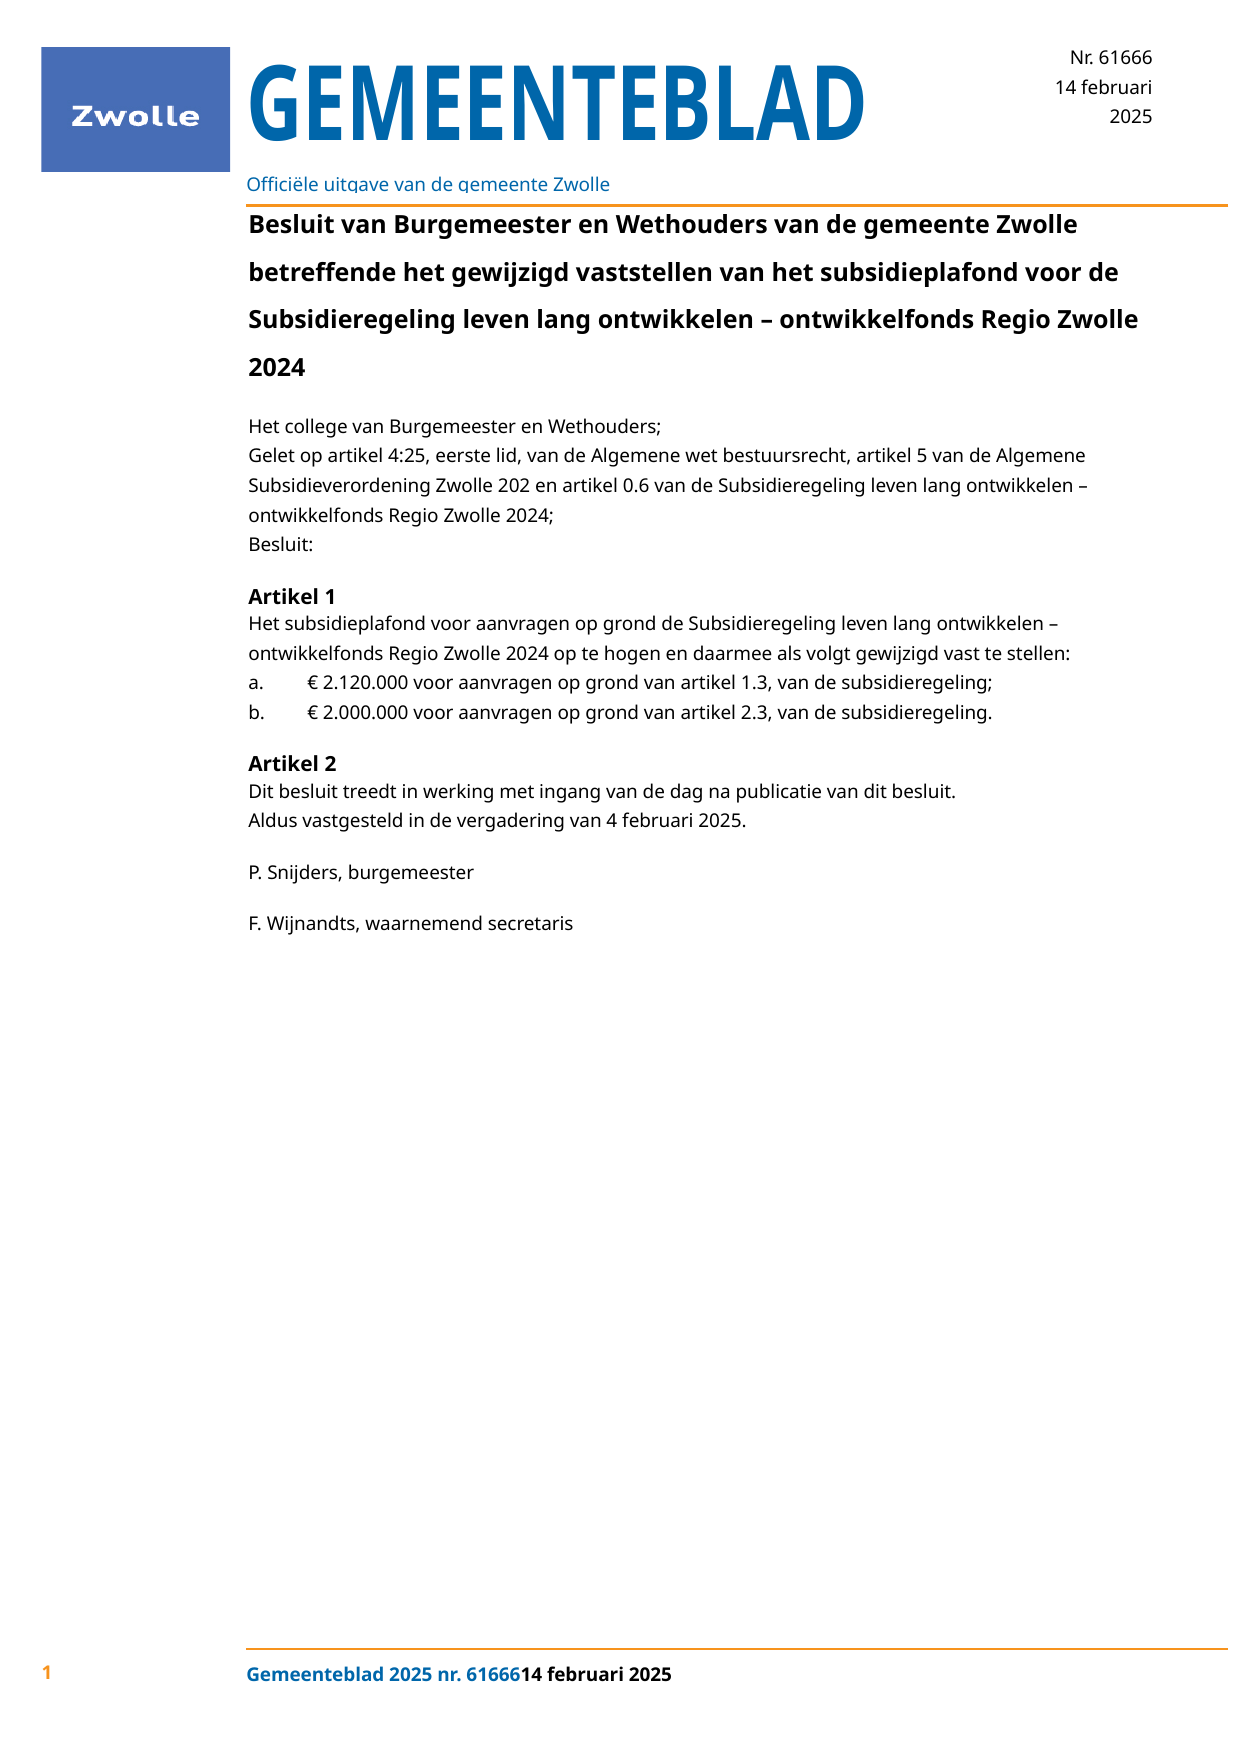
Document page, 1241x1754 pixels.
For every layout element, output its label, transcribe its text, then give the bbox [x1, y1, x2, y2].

text Dit besluit treedt in werking met ingang van de dag na publicatie van dit besluit. [248, 778, 1152, 804]
text Artikel 1 [248, 582, 1152, 610]
text Het college van Burgemeester en Wethouders; [248, 413, 1152, 439]
text P. Snijders, burgemeester [248, 859, 1152, 885]
list € 2.120.000 voor aanvragen op grond van artikel 1.3, van de subsidieregeling; [248, 669, 1152, 695]
text Besluit: [248, 531, 1152, 557]
text F. Wijnandts, waarnemend secretaris [248, 910, 1152, 936]
picture [41, 47, 231, 172]
text Gelet op artikel 4:25, eerste lid, van de Algemene wet bestuursrecht, artikel 5 van de Algemene Subsidieverordening Zwolle 202 en artikel 0.6 van de Subsidieregeling leven lang ontwikkelen – ontwikkelfonds Regio Zwolle 2024; [248, 443, 1152, 528]
text Het subsidieplafond voor aanvragen op grond de Subsidieregeling leven lang ontwikkelen – ontwikkelfonds Regio Zwolle 2024 op te hogen en daarmee als volgt gewijzigd vast te stellen: [248, 610, 1152, 666]
text Artikel 2 [248, 749, 1152, 778]
text Besluit van Burgemeester en Wethouders van de gemeente Zwolle betreffende het gewijzigd vaststellen van het subsidieplafond voor de Subsidieregeling leven lang ontwikkelen – ontwikkelfonds Regio Zwolle 2024 [248, 207, 1152, 384]
text Aldus vastgesteld in de vergadering van 4 februari 2025. [248, 807, 1152, 833]
list € 2.000.000 voor aanvragen op grond van artikel 2.3, van de subsidieregeling. [248, 699, 1152, 725]
